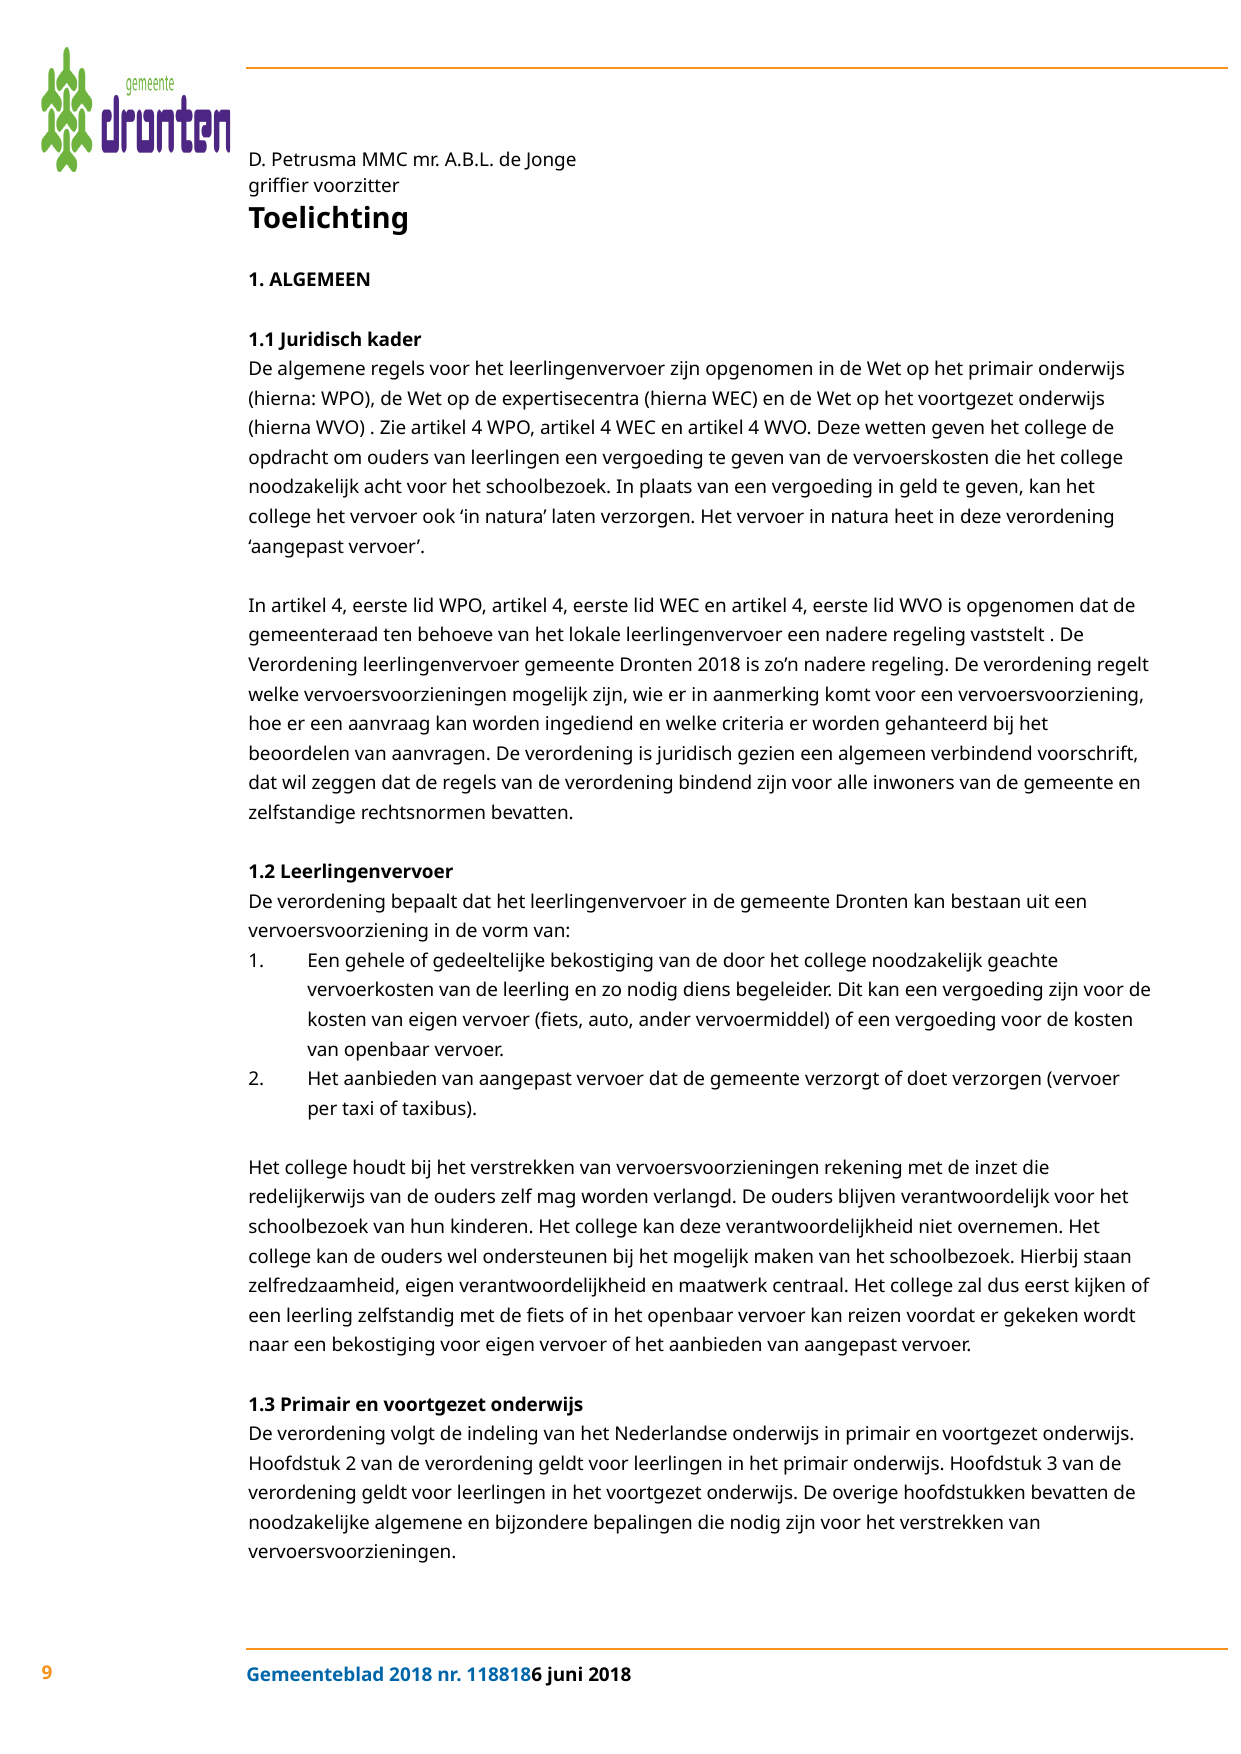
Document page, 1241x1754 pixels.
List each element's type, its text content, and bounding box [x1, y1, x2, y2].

text 1.1 Juridisch kader [248, 326, 1152, 351]
list Het aanbieden van aangepast vervoer dat de gemeente verzorgt of doet verzorgen (vervoer per taxi of taxibus). [248, 1065, 1152, 1121]
text 1.3 Primair en voortgezet onderwijs [248, 1391, 1152, 1416]
text griffier voorzitter [248, 172, 1152, 198]
text D. Petrusma MMC mr. A.B.L. de Jonge [248, 146, 1152, 172]
text De algemene regels voor het leerlingenvervoer zijn opgenomen in de Wet op het primair onderwijs (hierna: WPO), de Wet op de expertisecentra (hierna WEC) en de Wet op het voortgezet onderwijs (hierna WVO) . Zie artikel 4 WPO, artikel 4 WEC en artikel 4 WVO. Deze wetten geven het college de opdracht om ouders van leerlingen een vergoeding te geven van de vervoerskosten die het college noodzakelijk acht voor het schoolbezoek. In plaats van een vergoeding in geld te geven, kan het college het vervoer ook ‘in natura’ laten verzorgen. Het vervoer in natura heet in deze verordening ‘aangepast vervoer’. [248, 355, 1152, 558]
text De verordening bepaalt dat het leerlingenvervoer in de gemeente Dronten kan bestaan uit een vervoersvoorziening in de vorm van: [248, 888, 1152, 943]
text Het college houdt bij het verstrekken van vervoersvoorzieningen rekening met de inzet die redelijkerwijs van de ouders zelf mag worden verlangd. De ouders blijven verantwoordelijk voor het schoolbezoek van hun kinderen. Het college kan deze verantwoordelijkheid niet overnemen. Het college kan de ouders wel ondersteunen bij het mogelijk maken van het schoolbezoek. Hierbij staan zelfredzaamheid, eigen verantwoordelijkheid en maatwerk centraal. Het college zal dus eerst kijken of een leerling zelfstandig met de fiets of in het openbaar vervoer kan reizen voordat er gekeken wordt naar een bekostiging voor eigen vervoer of het aanbieden van aangepast vervoer. [248, 1154, 1152, 1357]
text In artikel 4, eerste lid WPO, artikel 4, eerste lid WEC en artikel 4, eerste lid WVO is opgenomen dat de gemeenteraad ten behoeve van het lokale leerlingenvervoer een nadere regeling vaststelt . De Verordening leerlingenvervoer gemeente Dronten 2018 is zo’n nadere regeling. De verordening regelt welke vervoersvoorzieningen mogelijk zijn, wie er in aanmerking komt voor een vervoersvoorziening, hoe er een aanvraag kan worden ingediend en welke criteria er worden gehanteerd bij het beoordelen van aanvragen. De verordening is juridisch gezien een algemeen verbindend voorschrift, dat wil zeggen dat de regels van de verordening bindend zijn voor alle inwoners van de gemeente en zelfstandige rechtsnormen bevatten. [248, 592, 1152, 825]
picture [41, 47, 231, 172]
text De verordening volgt de indeling van het Nederlandse onderwijs in primair en voortgezet onderwijs. Hoofdstuk 2 van de verordening geldt voor leerlingen in het primair onderwijs. Hoofdstuk 3 van de verordening geldt voor leerlingen in het voortgezet onderwijs. De overige hoofdstukken bevatten de noodzakelijke algemene en bijzondere bepalingen die nodig zijn voor het verstrekken van vervoersvoorzieningen. [248, 1420, 1152, 1564]
list Een gehele of gedeeltelijke bekostiging van de door het college noodzakelijk geachte vervoerkosten van de leerling en zo nodig diens begeleider. Dit kan een vergoeding zijn voor de kosten van eigen vervoer (fiets, auto, ander vervoermiddel) of een vergoeding voor de kosten van openbaar vervoer. [248, 947, 1152, 1061]
text 1. ALGEMEEN [248, 267, 1152, 292]
text 1.2 Leerlingenvervoer [248, 858, 1152, 884]
text Toelichting [248, 198, 1152, 237]
